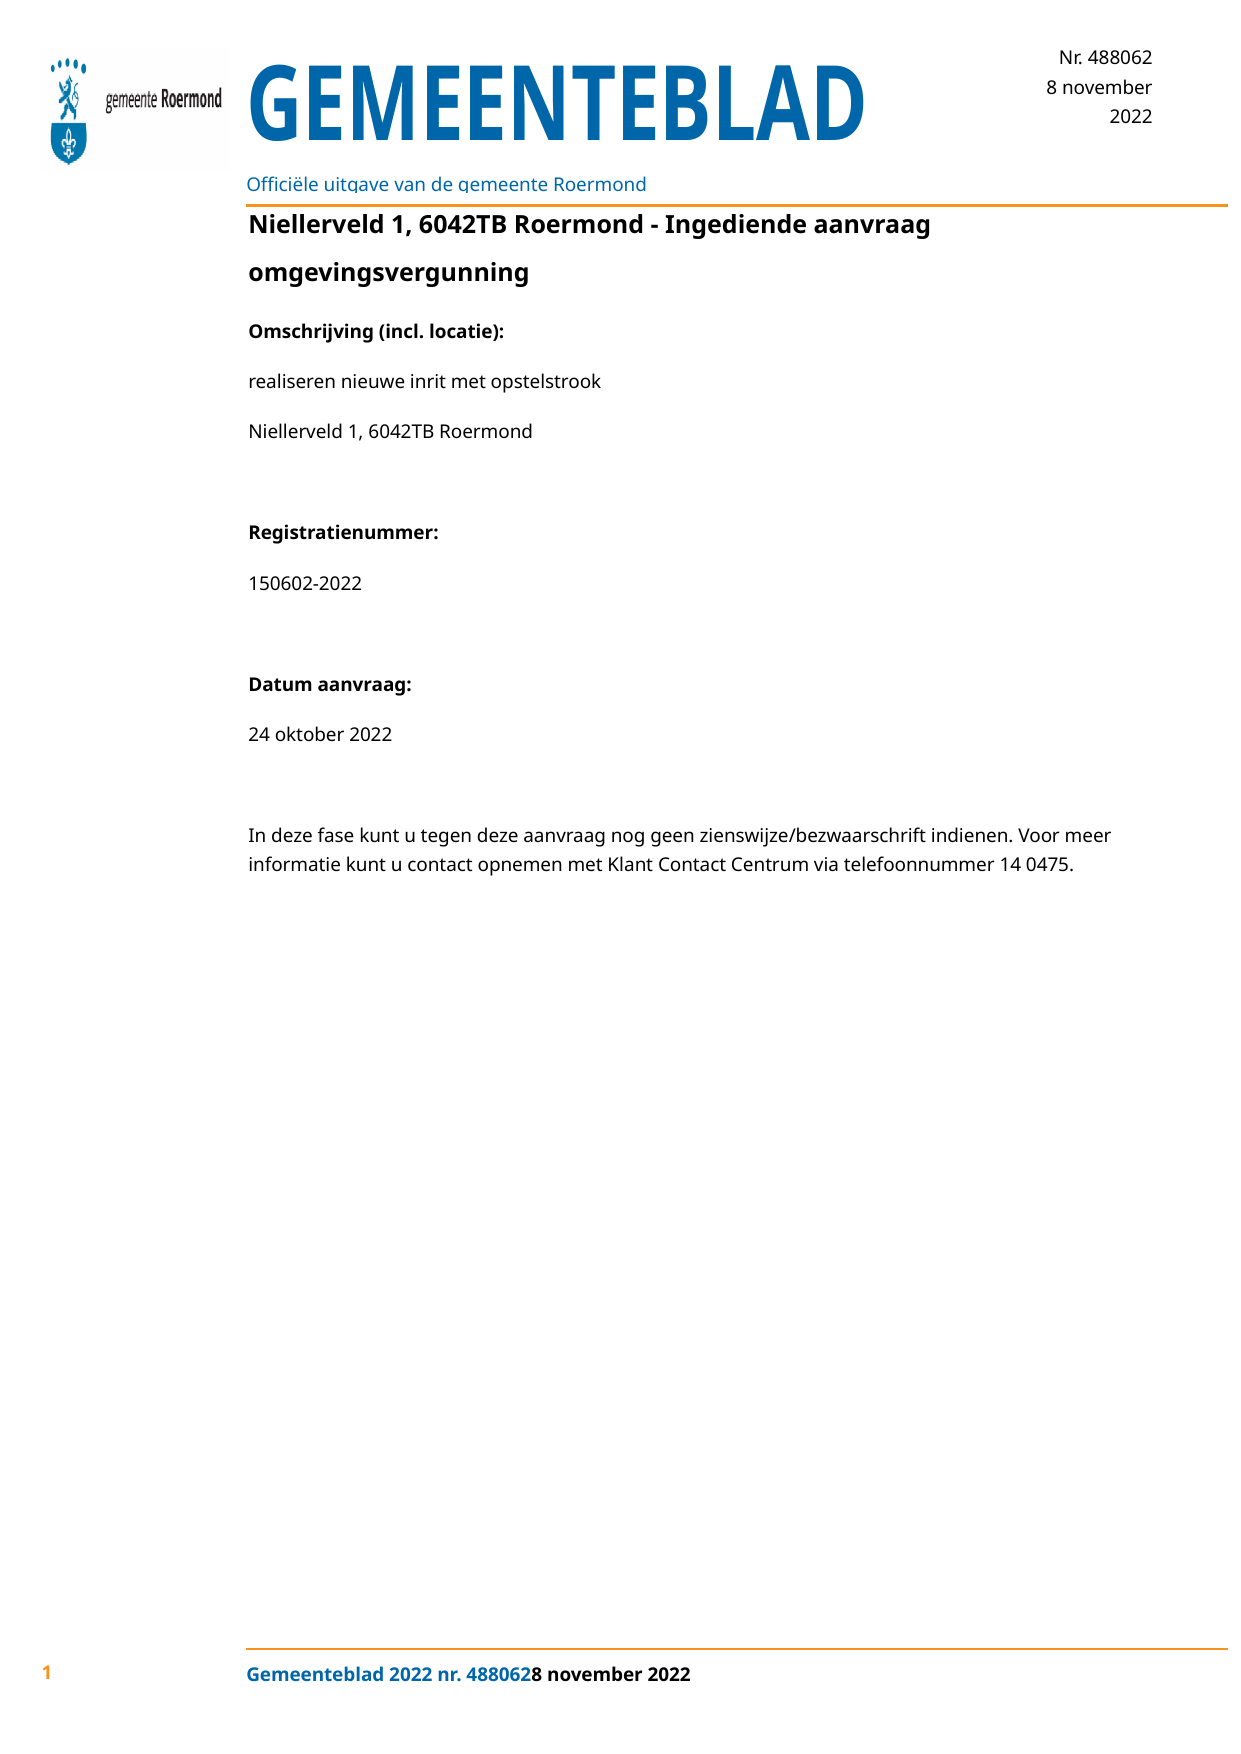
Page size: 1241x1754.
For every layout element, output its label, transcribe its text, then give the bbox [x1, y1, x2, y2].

picture [41, 47, 231, 172]
text Omschrijving (incl. locatie): [248, 318, 1152, 344]
text Registratienummer: [248, 519, 1152, 545]
text Niellerveld 1, 6042TB Roermond [248, 419, 1152, 444]
text Niellerveld 1, 6042TB Roermond - Ingediende aanvraag omgevingsvergunning [248, 207, 1152, 288]
text 150602-2022 [248, 570, 1152, 596]
text In deze fase kunt u tegen deze aanvraag nog geen zienswijze/bezwaarschrift indienen. Voor meer informatie kunt u contact opnemen met Klant Contact Centrum via telefoonnummer 14 0475. [248, 822, 1152, 877]
text Datum aanvraag: [248, 671, 1152, 697]
text realiseren nieuwe inrit met opstelstrook [248, 368, 1152, 394]
text 24 oktober 2022 [248, 721, 1152, 747]
